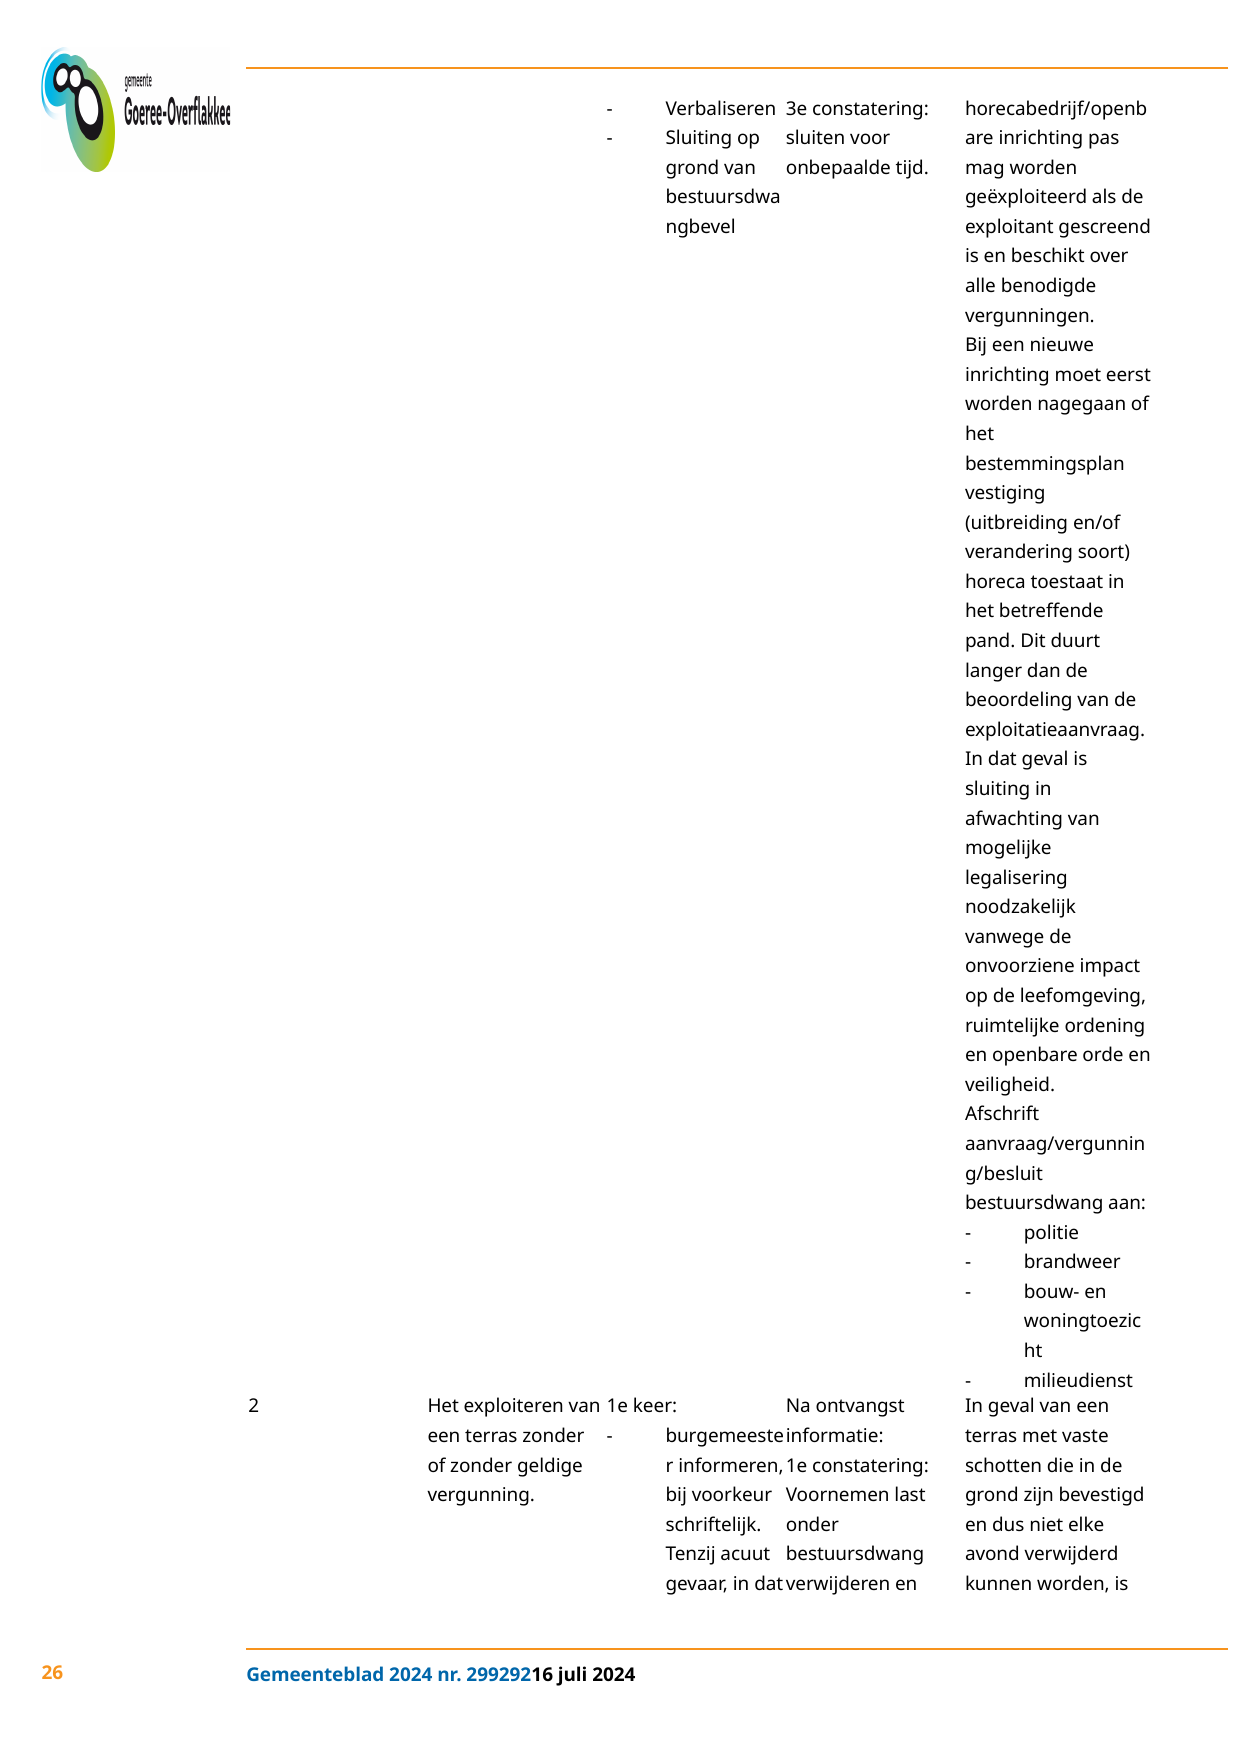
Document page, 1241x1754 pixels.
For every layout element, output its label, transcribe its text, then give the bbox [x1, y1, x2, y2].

table_cell Het exploiteren van een terras zonder of zonder geldige vergunning. [427, 1393, 606, 1596]
table_cell [248, 95, 427, 1393]
picture [41, 47, 231, 172]
table_cell 3e constatering: sluiten voor onbepaalde tijd. [786, 95, 965, 1393]
table_cell horecabedrijf/openbare inrichting pas mag worden geëxploiteerd als de exploitant gescreend is en beschikt over alle benodigde vergunningen. Bij een nieuwe inrichting moet eerst worden nagegaan of het bestemmingsplan vestiging (uitbreiding en/of verandering soort) horeca toestaat in het betreffende pand. Dit duurt langer dan de beoordeling van de exploitatieaanvraag. In dat geval is sluiting in afwachting van mogelijke legalisering noodzakelijk vanwege de onvoorziene impact op de leefomgeving, ruimtelijke ordening en openbare orde en veiligheid. Afschrift aanvraag/vergunning/besluit bestuursdwang aan: politie brandweer bouw- en woningtoezicht milieudienst [965, 95, 1152, 1393]
table_cell In geval van een terras met vaste schotten die in de grond zijn bevestigd en dus niet elke avond verwijderd kunnen worden, is [965, 1393, 1152, 1596]
table_cell 2 [248, 1393, 427, 1596]
table_cell Na ontvangst informatie: 1e constatering: Voornemen last onder bestuursdwang verwijderen en [786, 1393, 965, 1596]
table_cell 1e keer: burgemeester informeren, bij voorkeur schriftelijk. Tenzij acuut gevaar, in dat [606, 1393, 786, 1596]
table_cell Verbaliseren Sluiting op grond van bestuursdwangbevel [606, 95, 786, 1393]
table_cell [427, 95, 606, 1393]
